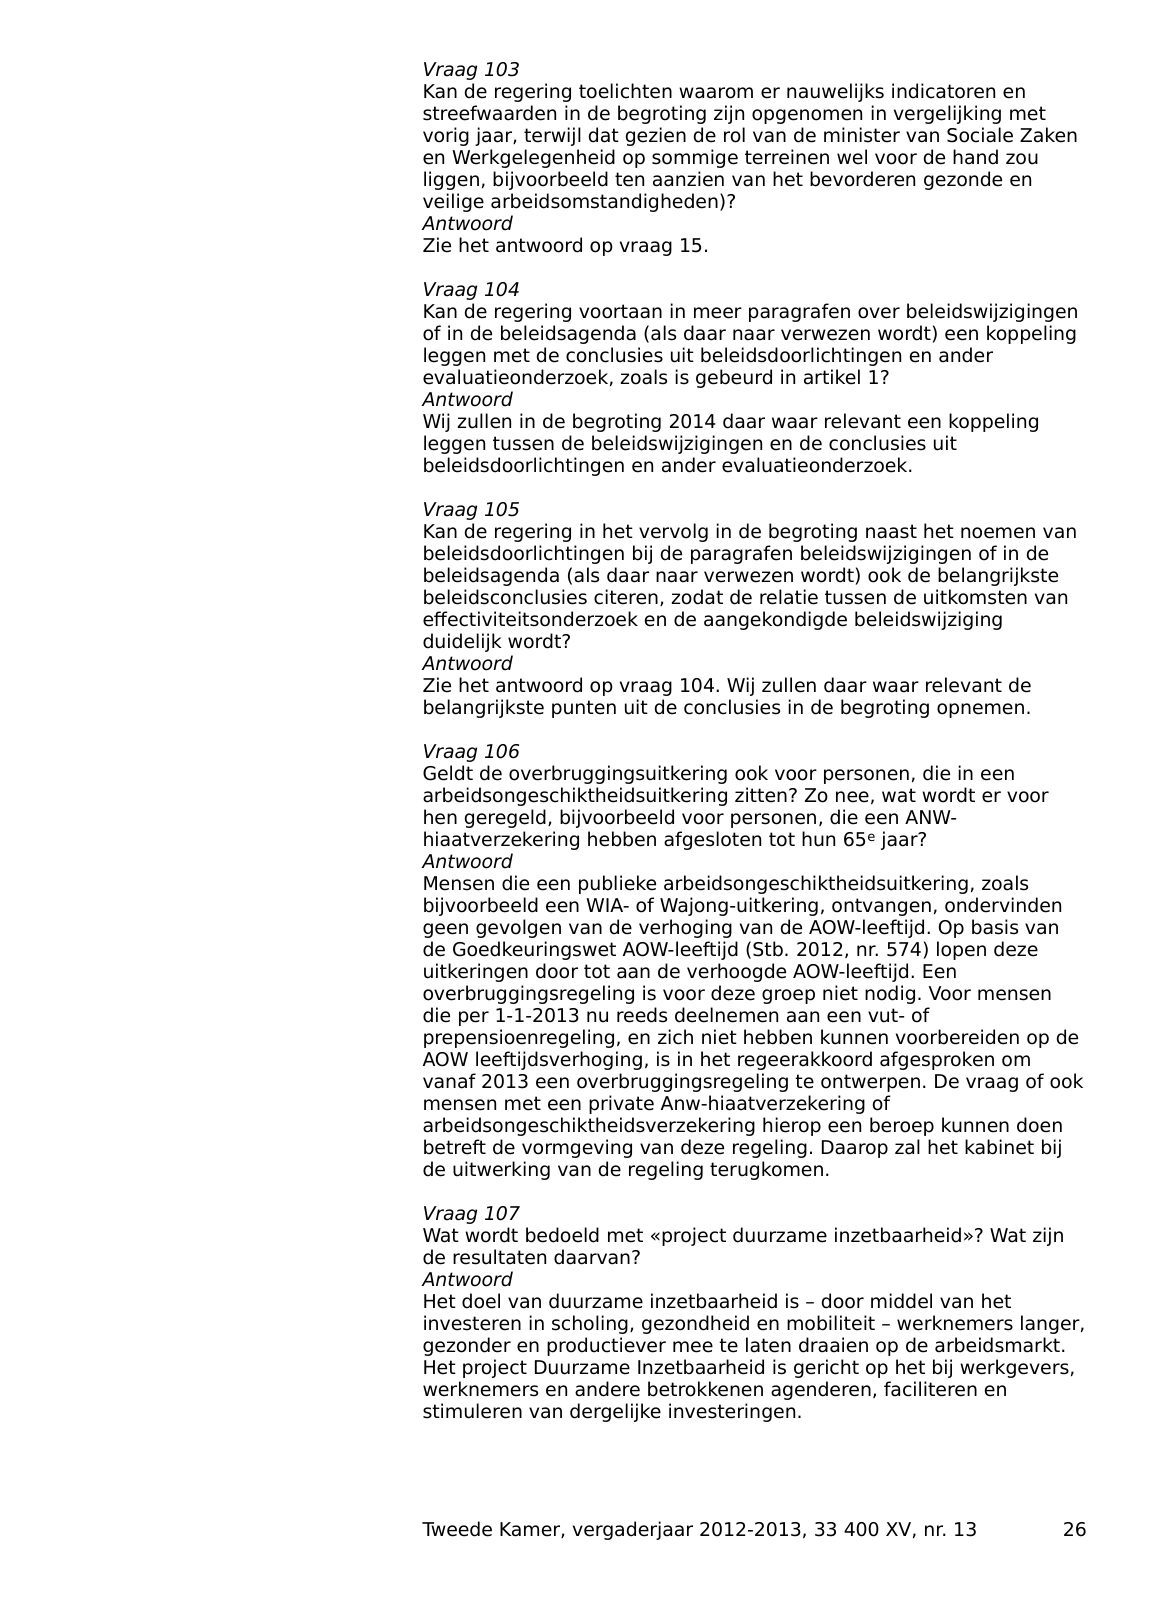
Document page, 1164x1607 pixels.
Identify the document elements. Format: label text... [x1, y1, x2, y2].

text Kan de regering in het vervolg in de begroting naast het noemen van beleidsdoorlichtingen bij de paragrafen beleidswijzigingen of in de beleidsagenda (als daar naar verwezen wordt) ook de belangrijkste beleidsconclusies citeren, zodat de relatie tussen de uitkomsten van effectiviteitsonderzoek en de aangekondigde beleidswijziging duidelijk wordt? [422, 521, 1087, 653]
text Vraag 104 [422, 279, 1087, 301]
text Antwoord [422, 653, 1087, 675]
text Mensen die een publieke arbeidsongeschiktheidsuitkering, zoals bijvoorbeeld een WIA- of Wajong-uitkering, ontvangen, ondervinden geen gevolgen van de verhoging van de AOW-leeftijd. Op basis van de Goedkeuringswet AOW-leeftijd (Stb. 2012, nr. 574) lopen deze uitkeringen door tot aan de verhoogde AOW-leeftijd. Een overbruggingsregeling is voor deze groep niet nodig. Voor mensen die per 1-1-2013 nu reeds deelnemen aan een vut- of prepensioenregeling, en zich niet hebben kunnen voorbereiden op de AOW leeftijdsverhoging, is in het regeerakkoord afgesproken om vanaf 2013 een overbruggingsregeling te ontwerpen. De vraag of ook mensen met een private Anw-hiaatverzekering of arbeidsongeschiktheidsverzekering hierop een beroep kunnen doen betreft de vormgeving van deze regeling. Daarop zal het kabinet bij de uitwerking van de regeling terugkomen. [422, 873, 1087, 1181]
text Zie het antwoord op vraag 104. Wij zullen daar waar relevant de belangrijkste punten uit de conclusies in de begroting opnemen. [422, 675, 1087, 719]
text Zie het antwoord op vraag 15. [422, 235, 1087, 257]
text Vraag 105 [422, 499, 1087, 521]
text Kan de regering toelichten waarom er nauwelijks indicatoren en streefwaarden in de begroting zijn opgenomen in vergelijking met vorig jaar, terwijl dat gezien de rol van de minister van Sociale Zaken en Werkgelegenheid op sommige terreinen wel voor de hand zou liggen, bijvoorbeeld ten aanzien van het bevorderen gezonde en veilige arbeidsomstandigheden)? [422, 81, 1087, 213]
text Vraag 103 [422, 59, 1087, 81]
text Het doel van duurzame inzetbaarheid is – door middel van het investeren in scholing, gezondheid en mobiliteit – werknemers langer, gezonder en productiever mee te laten draaien op de arbeidsmarkt. Het project Duurzame Inzetbaarheid is gericht op het bij werkgevers, werknemers en andere betrokkenen agenderen, faciliteren en stimuleren van dergelijke investeringen. [422, 1291, 1087, 1423]
text Vraag 107 [422, 1203, 1087, 1225]
text Kan de regering voortaan in meer paragrafen over beleidswijzigingen of in de beleidsagenda (als daar naar verwezen wordt) een koppeling leggen met de conclusies uit beleidsdoorlichtingen en ander evaluatieonderzoek, zoals is gebeurd in artikel 1? [422, 301, 1087, 389]
text Vraag 106 [422, 741, 1087, 763]
text Wat wordt bedoeld met «project duurzame inzetbaarheid»? Wat zijn de resultaten daarvan? [422, 1225, 1087, 1269]
text Antwoord [422, 851, 1087, 873]
text Antwoord [422, 213, 1087, 235]
text Antwoord [422, 389, 1087, 411]
text Wij zullen in de begroting 2014 daar waar relevant een koppeling leggen tussen de beleidswijzigingen en de conclusies uit beleidsdoorlichtingen en ander evaluatieonderzoek. [422, 411, 1087, 477]
text Antwoord [422, 1269, 1087, 1291]
text Geldt de overbruggingsuitkering ook voor personen, die in een arbeidsongeschiktheidsuitkering zitten? Zo nee, wat wordt er voor hen geregeld, bijvoorbeeld voor personen, die een ANW-hiaatverzekering hebben afgesloten tot hun 65e jaar? [422, 763, 1087, 851]
